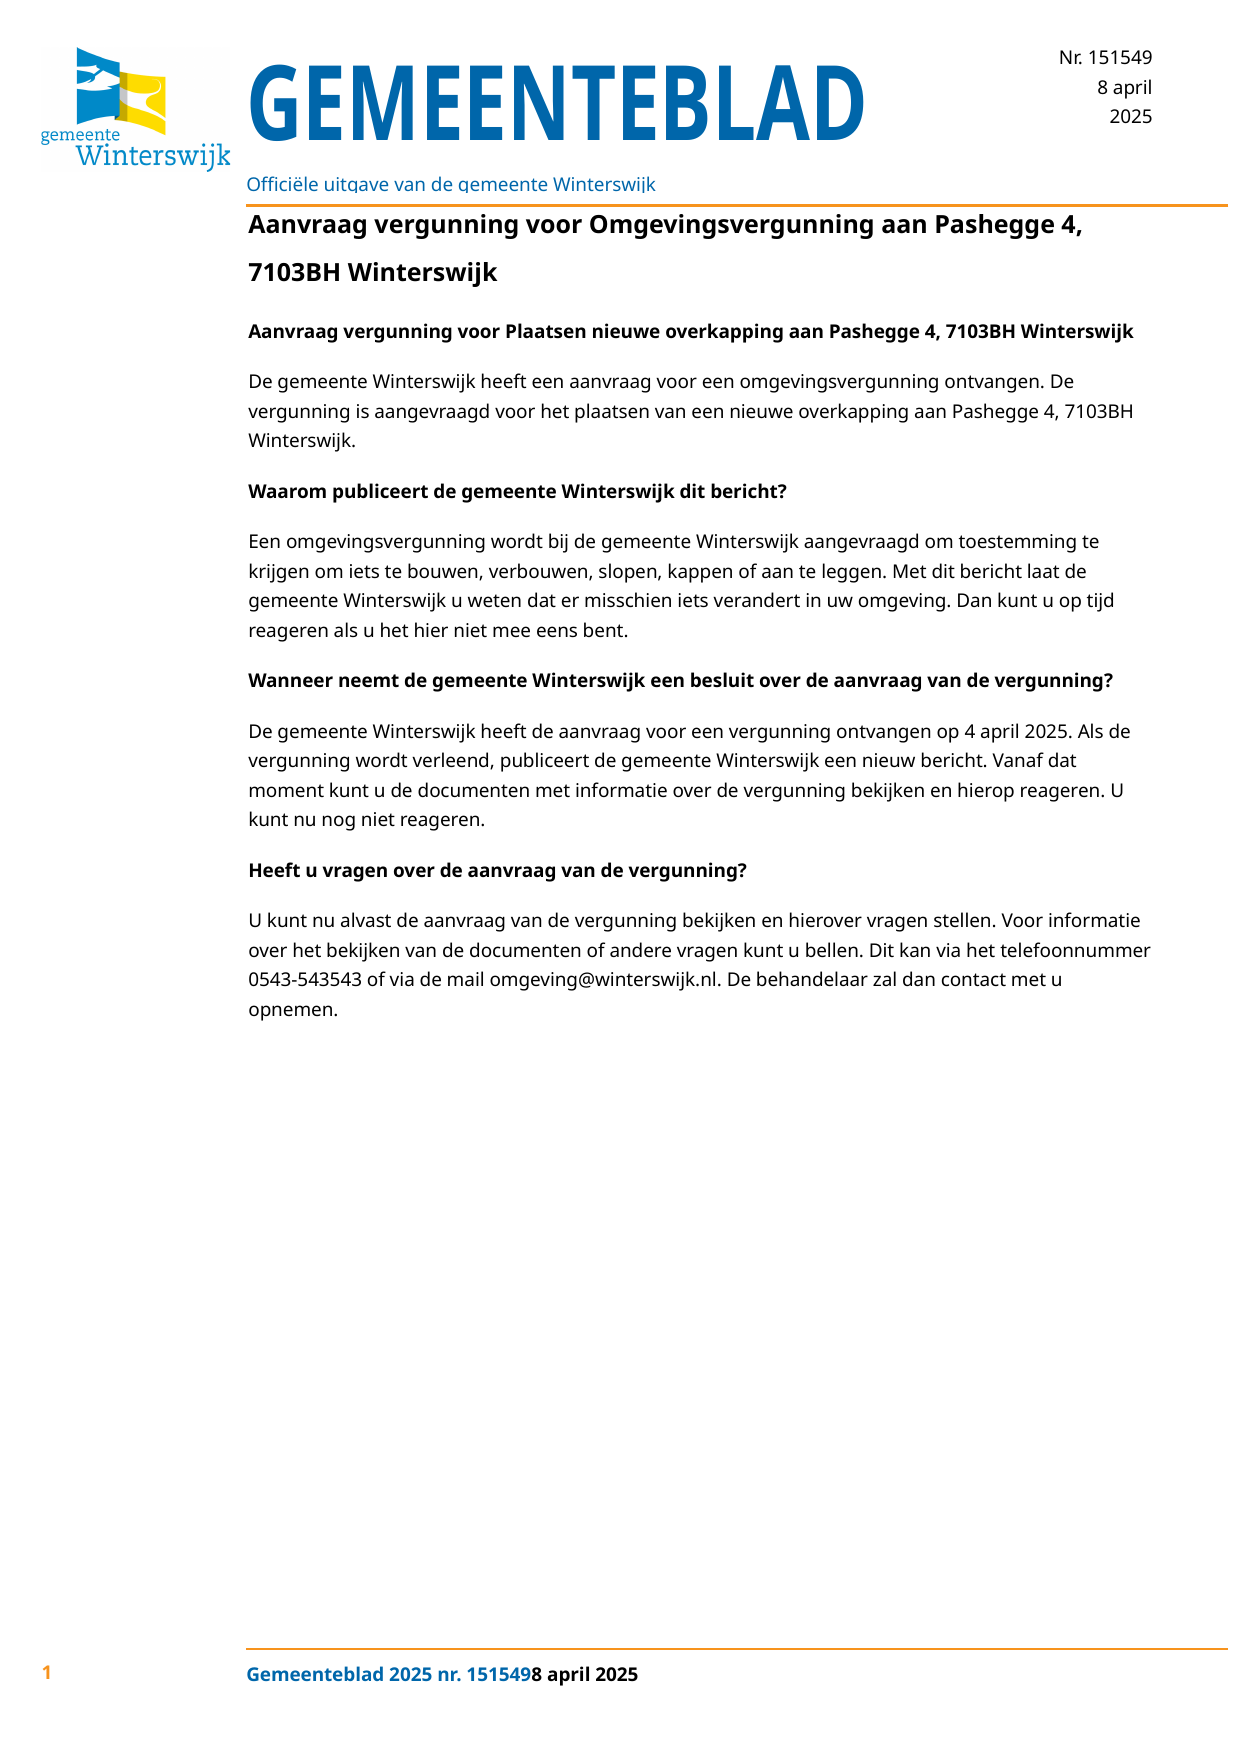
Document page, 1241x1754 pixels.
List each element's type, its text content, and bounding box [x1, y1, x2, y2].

text De gemeente Winterswijk heeft de aanvraag voor een vergunning ontvangen op 4 april 2025. Als de vergunning wordt verleend, publiceert de gemeente Winterswijk een nieuw bericht. Vanaf dat moment kunt u de documenten met informatie over de vergunning bekijken en hierop reageren. U kunt nu nog niet reageren. [248, 718, 1152, 832]
picture [225, 153, 231, 162]
text Aanvraag vergunning voor Omgevingsvergunning aan Pashegge 4, 7103BH Winterswijk [248, 207, 1152, 288]
text Aanvraag vergunning voor Plaatsen nieuwe overkapping aan Pashegge 4, 7103BH Winterswijk [248, 318, 1152, 344]
text U kunt nu alvast de aanvraag van de vergunning bekijken en hierover vragen stellen. Voor informatie over het bekijken van de documenten of andere vragen kunt u bellen. Dit kan via het telefoonnummer 0543-543543 of via de mail omgeving@winterswijk.nl. De behandelaar zal dan contact met u opnemen. [248, 907, 1152, 1022]
text De gemeente Winterswijk heeft een aanvraag voor een omgevingsvergunning ontvangen. De vergunning is aangevraagd voor het plaatsen van een nieuwe overkapping aan Pashegge 4, 7103BH Winterswijk. [248, 368, 1152, 453]
text Een omgevingsvergunning wordt bij de gemeente Winterswijk aangevraagd om toestemming te krijgen om iets te bouwen, verbouwen, slopen, kappen of aan te leggen. Met dit bericht laat de gemeente Winterswijk u weten dat er misschien iets verandert in uw omgeving. Dan kunt u op tijd reageren als u het hier niet mee eens bent. [248, 528, 1152, 643]
text Waarom publiceert de gemeente Winterswijk dit bericht? [248, 478, 1152, 504]
text Wanneer neemt de gemeente Winterswijk een besluit over de aanvraag van de vergunning? [248, 667, 1152, 693]
text Heeft u vragen over de aanvraag van de vergunning? [248, 857, 1152, 883]
picture [41, 47, 231, 172]
